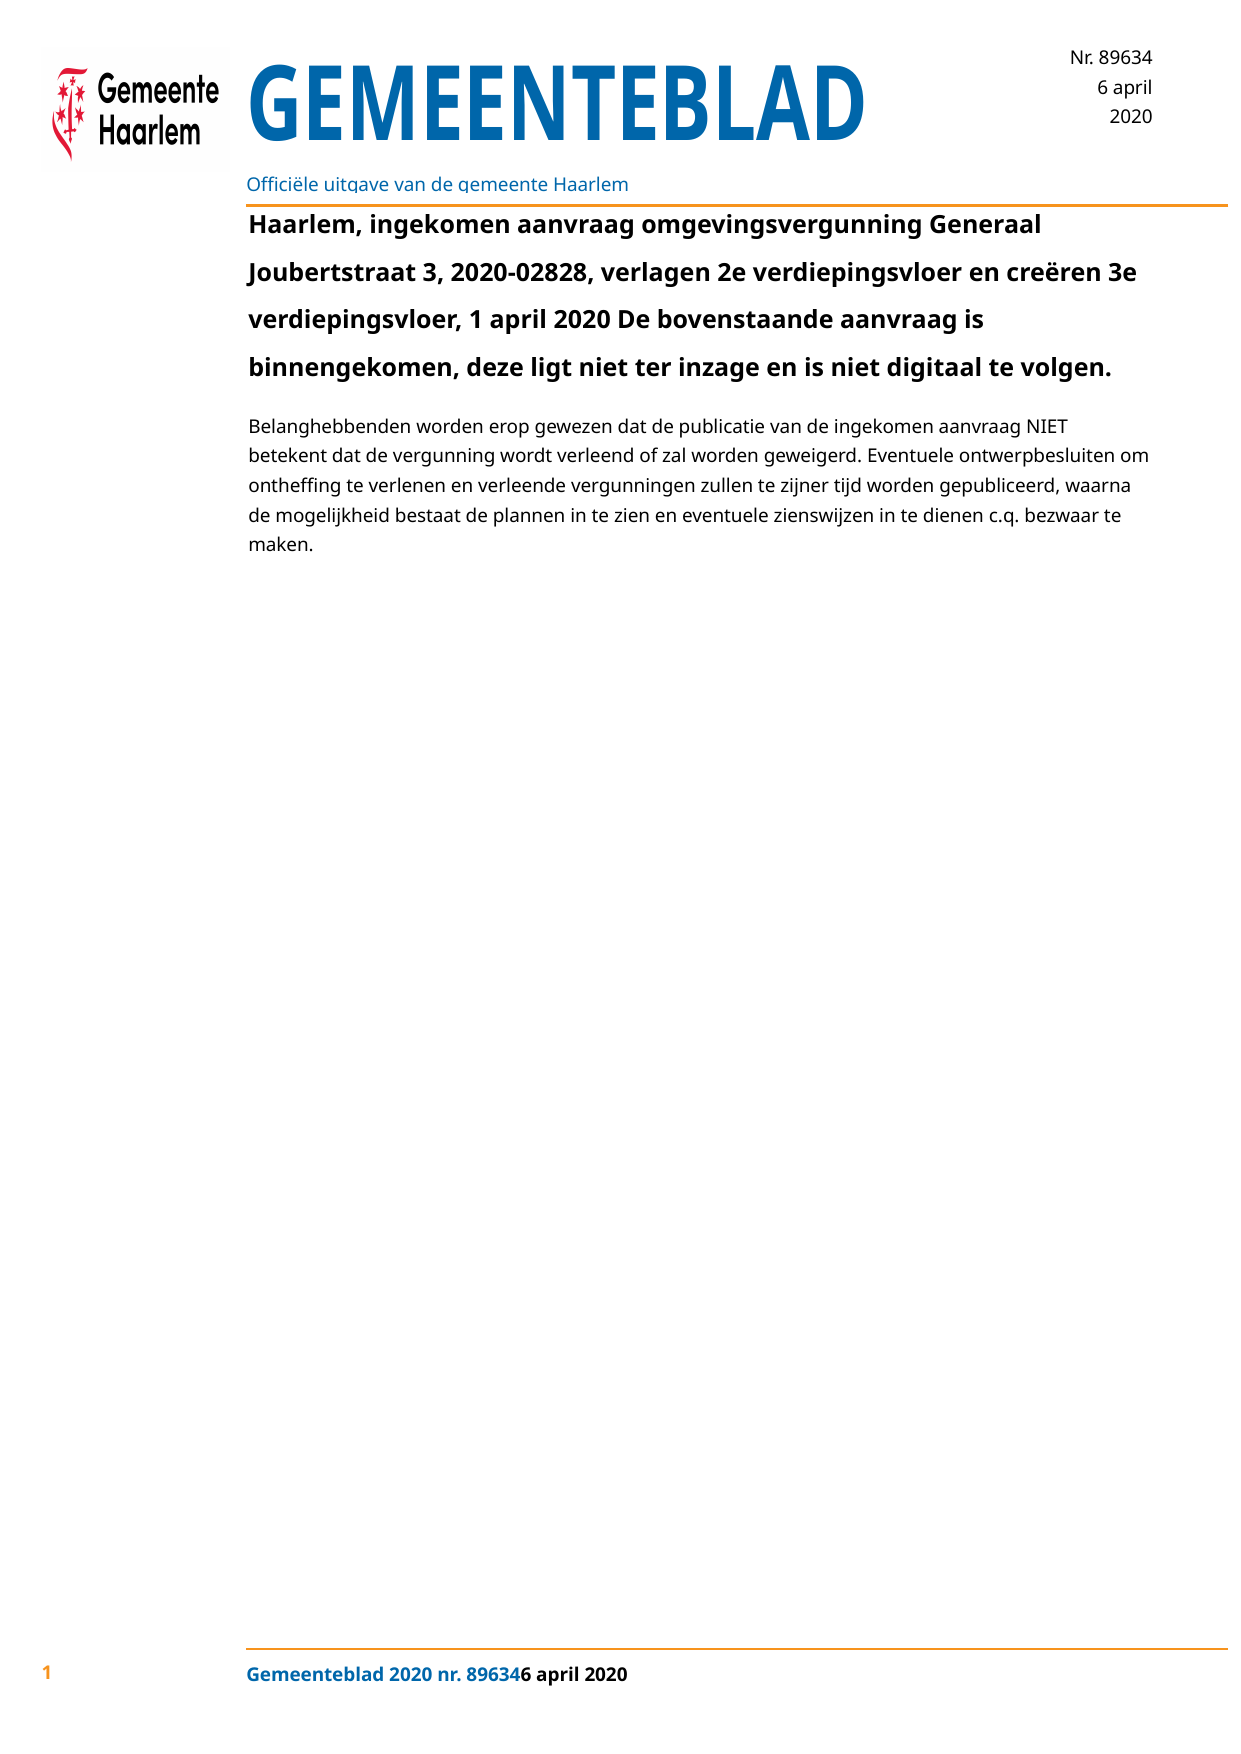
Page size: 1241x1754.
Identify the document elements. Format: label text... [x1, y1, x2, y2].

text Belanghebbenden worden erop gewezen dat de publicatie van de ingekomen aanvraag NIET betekent dat de vergunning wordt verleend of zal worden geweigerd. Eventuele ontwerpbesluiten om ontheffing te verlenen en verleende vergunningen zullen te zijner tijd worden gepubliceerd, waarna de mogelijkheid bestaat de plannen in te zien en eventuele zienswijzen in te dienen c.q. bezwaar te maken. [248, 413, 1152, 557]
text Haarlem, ingekomen aanvraag omgevingsvergunning Generaal Joubertstraat 3, 2020-02828, verlagen 2e verdiepingsvloer en creëren 3e verdiepingsvloer, 1 april 2020 De bovenstaande aanvraag is binnengekomen, deze ligt niet ter inzage en is niet digitaal te volgen. [248, 207, 1152, 384]
picture [41, 47, 231, 172]
